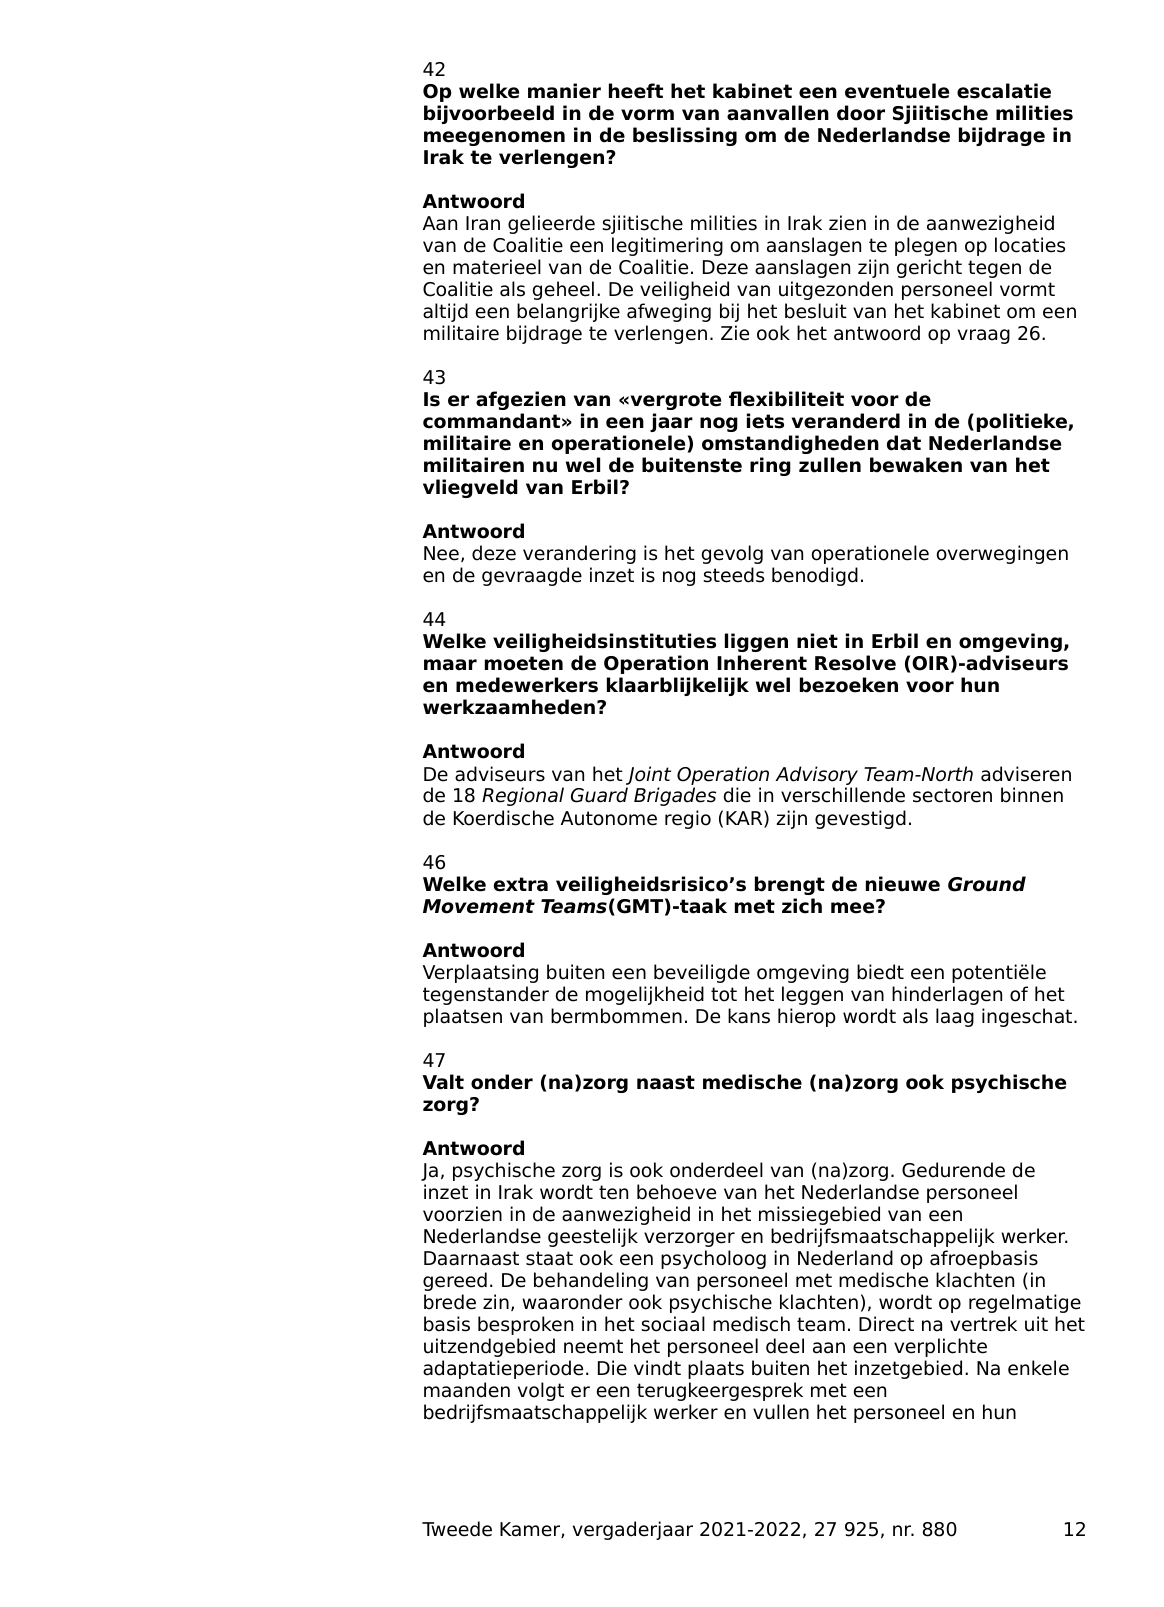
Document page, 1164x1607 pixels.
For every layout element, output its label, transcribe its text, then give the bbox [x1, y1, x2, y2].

text Antwoord [422, 1138, 1087, 1160]
text 44 [422, 609, 1087, 631]
text Antwoord [422, 741, 1087, 763]
text Valt onder (na)zorg naast medische (na)zorg ook psychische zorg? [422, 1072, 1087, 1116]
text Antwoord [422, 521, 1087, 543]
text Ja, psychische zorg is ook onderdeel van (na)zorg. Gedurende de inzet in Irak wordt ten behoeve van het Nederlandse personeel voorzien in de aanwezigheid in het missiegebied van een Nederlandse geestelijk verzorger en bedrijfsmaatschappelijk werker. Daarnaast staat ook een psycholoog in Nederland op afroepbasis gereed. De behandeling van personeel met medische klachten (in brede zin, waaronder ook psychische klachten), wordt op regelmatige basis besproken in het sociaal medisch team. Direct na vertrek uit het uitzendgebied neemt het personeel deel aan een verplichte adaptatieperiode. Die vindt plaats buiten het inzetgebied. Na enkele maanden volgt er een terugkeergesprek met een bedrijfsmaatschappelijk werker en vullen het personeel en hun [422, 1160, 1087, 1424]
text Op welke manier heeft het kabinet een eventuele escalatie bijvoorbeeld in de vorm van aanvallen door Sjiitische milities meegenomen in de beslissing om de Nederlandse bijdrage in Irak te verlengen? [422, 81, 1087, 169]
text 42 [422, 59, 1087, 81]
text 47 [422, 1050, 1087, 1072]
text Antwoord [422, 940, 1087, 962]
text Antwoord [422, 191, 1087, 213]
text 46 [422, 852, 1087, 873]
text Is er afgezien van «vergrote flexibiliteit voor de commandant» in een jaar nog iets veranderd in de (politieke, militaire en operationele) omstandigheden dat Nederlandse militairen nu wel de buitenste ring zullen bewaken van het vliegveld van Erbil? [422, 389, 1087, 499]
text Nee, deze verandering is het gevolg van operationele overwegingen en de gevraagde inzet is nog steeds benodigd. [422, 543, 1087, 587]
text Verplaatsing buiten een beveiligde omgeving biedt een potentiële tegenstander de mogelijkheid tot het leggen van hinderlagen of het plaatsen van bermbommen. De kans hierop wordt als laag ingeschat. [422, 962, 1087, 1028]
text Aan Iran gelieerde sjiitische milities in Irak zien in de aanwezigheid van de Coalitie een legitimering om aanslagen te plegen op locaties en materieel van de Coalitie. Deze aanslagen zijn gericht tegen de Coalitie als geheel. De veiligheid van uitgezonden personeel vormt altijd een belangrijke afweging bij het besluit van het kabinet om een militaire bijdrage te verlengen. Zie ook het antwoord op vraag 26. [422, 213, 1087, 345]
text 43 [422, 367, 1087, 389]
text De adviseurs van het Joint Operation Advisory Team-North adviseren de 18 Regional Guard Brigades die in verschillende sectoren binnen de Koerdische Autonome regio (KAR) zijn gevestigd. [422, 763, 1087, 829]
text Welke extra veiligheidsrisico’s brengt de nieuwe Ground Movement Teams(GMT)-taak met zich mee? [422, 873, 1087, 917]
text Welke veiligheidsinstituties liggen niet in Erbil en omgeving, maar moeten de Operation Inherent Resolve (OIR)-adviseurs en medewerkers klaarblijkelijk wel bezoeken voor hun werkzaamheden? [422, 631, 1087, 719]
